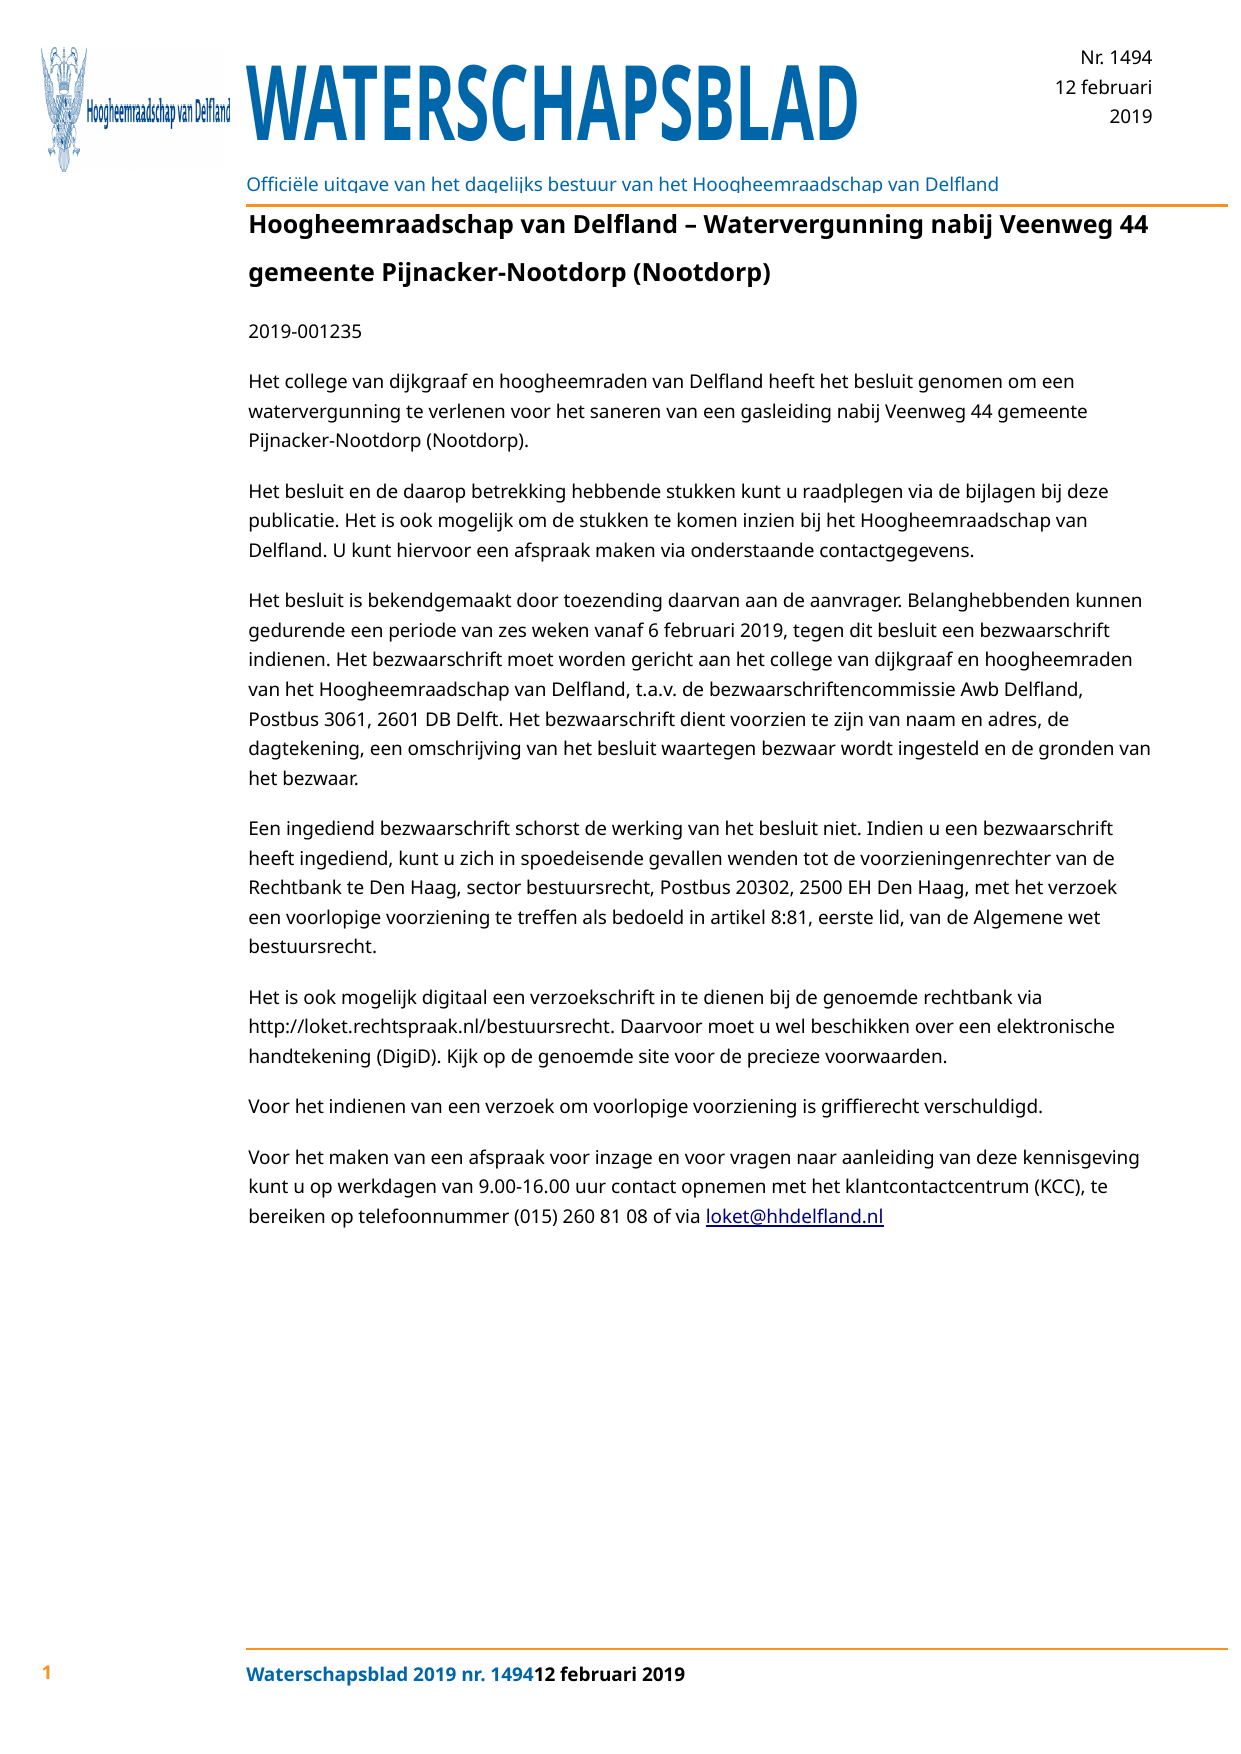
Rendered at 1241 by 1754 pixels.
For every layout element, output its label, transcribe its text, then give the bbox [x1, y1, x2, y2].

text Hoogheemraadschap van Delfland – Watervergunning nabij Veenweg 44 gemeente Pijnacker-Nootdorp (Nootdorp) [248, 207, 1152, 288]
text 2019-001235 [248, 318, 1152, 344]
text Het college van dijkgraaf en hoogheemraden van Delfland heeft het besluit genomen om een watervergunning te verlenen voor het saneren van een gasleiding nabij Veenweg 44 gemeente Pijnacker-Nootdorp (Nootdorp). [248, 368, 1152, 453]
text Voor het maken van een afspraak voor inzage en voor vragen naar aanleiding van deze kennisgeving kunt u op werkdagen van 9.00-16.00 uur contact opnemen met het klantcontactcentrum (KCC), te bereiken op telefoonnummer (015) 260 81 08 of via loket@hhdelfland.nl [248, 1144, 1152, 1229]
text Het besluit is bekendgemaakt door toezending daarvan aan de aanvrager. Belanghebbenden kunnen gedurende een periode van zes weken vanaf 6 februari 2019, tegen dit besluit een bezwaarschrift indienen. Het bezwaarschrift moet worden gericht aan het college van dijkgraaf en hoogheemraden van het Hoogheemraadschap van Delfland, t.a.v. de bezwaarschriftencommissie Awb Delfland, Postbus 3061, 2601 DB Delft. Het bezwaarschrift dient voorzien te zijn van naam en adres, de dagtekening, een omschrijving van het besluit waartegen bezwaar wordt ingesteld en de gronden van het bezwaar. [248, 587, 1152, 791]
text Voor het indienen van een verzoek om voorlopige voorziening is griffierecht verschuldigd. [248, 1094, 1152, 1119]
text Een ingediend bezwaarschrift schorst de werking van het besluit niet. Indien u een bezwaarschrift heeft ingediend, kunt u zich in spoedeisende gevallen wenden tot de voorzieningenrechter van de Rechtbank te Den Haag, sector bestuursrecht, Postbus 20302, 2500 EH Den Haag, met het verzoek een voorlopige voorziening te treffen als bedoeld in artikel 8:81, eerste lid, van de Algemene wet bestuursrecht. [248, 815, 1152, 959]
text Het is ook mogelijk digitaal een verzoekschrift in te dienen bij de genoemde rechtbank via http://loket.rechtspraak.nl/bestuursrecht. Daarvoor moet u wel beschikken over een elektronische handtekening (DigiD). Kijk op de genoemde site voor de precieze voorwaarden. [248, 984, 1152, 1069]
picture [41, 47, 231, 172]
text Het besluit en de daarop betrekking hebbende stukken kunt u raadplegen via de bijlagen bij deze publicatie. Het is ook mogelijk om de stukken te komen inzien bij het Hoogheemraadschap van Delfland. U kunt hiervoor een afspraak maken via onderstaande contactgegevens. [248, 478, 1152, 563]
